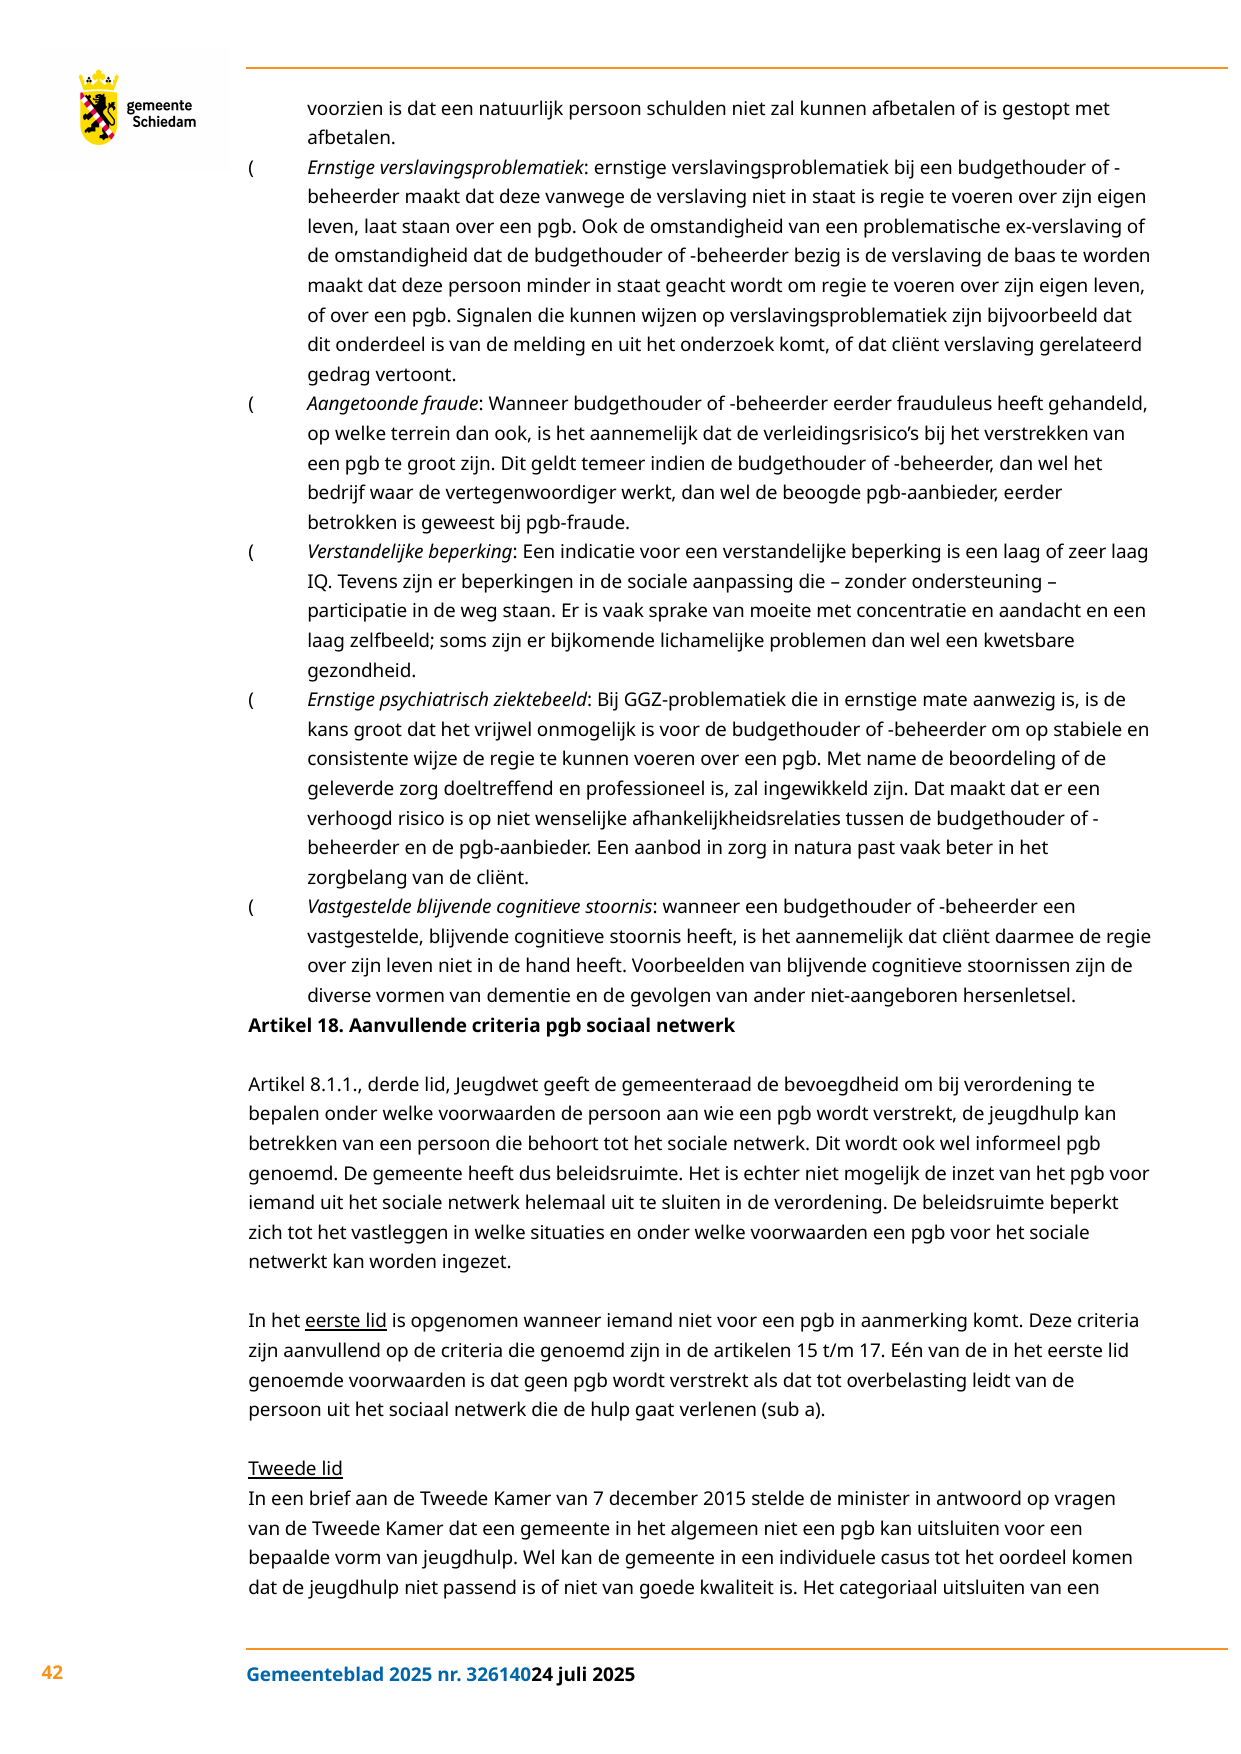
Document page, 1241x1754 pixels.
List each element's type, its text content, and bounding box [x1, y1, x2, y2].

picture [41, 47, 231, 172]
text In een brief aan de Tweede Kamer van 7 december 2015 stelde de minister in antwoord op vragen van de Tweede Kamer dat een gemeente in het algemeen niet een pgb kan uitsluiten voor een bepaalde vorm van jeugdhulp. Wel kan de gemeente in een individuele casus tot het oordeel komen dat de jeugdhulp niet passend is of niet van goede kwaliteit is. Het categoriaal uitsluiten van een [248, 1485, 1152, 1600]
list Verstandelijke beperking: Een indicatie voor een verstandelijke beperking is een laag of zeer laag IQ. Tevens zijn er beperkingen in de sociale aanpassing die – zonder ondersteuning – participatie in de weg staan. Er is vaak sprake van moeite met concentratie en aandacht en een laag zelfbeeld; soms zijn er bijkomende lichamelijke problemen dan wel een kwetsbare gezondheid. [248, 538, 1152, 683]
list Ernstige psychiatrisch ziektebeeld: Bij GGZ-problematiek die in ernstige mate aanwezig is, is de kans groot dat het vrijwel onmogelijk is voor de budgethouder of -beheerder om op stabiele en consistente wijze de regie te kunnen voeren over een pgb. Met name de beoordeling of de geleverde zorg doeltreffend en professioneel is, zal ingewikkeld zijn. Dat maakt dat er een verhoogd risico is op niet wenselijke afhankelijkheidsrelaties tussen de budgethouder of -beheerder en de pgb-aanbieder. Een aanbod in zorg in natura past vaak beter in het zorgbelang van de cliënt. [248, 686, 1152, 890]
text Artikel 18. Aanvullende criteria pgb sociaal netwerk [248, 1012, 1152, 1038]
text Artikel 8.1.1., derde lid, Jeugdwet geeft de gemeenteraad de bevoegdheid om bij verordening te bepalen onder welke voorwaarden de persoon aan wie een pgb wordt verstrekt, de jeugdhulp kan betrekken van een persoon die behoort tot het sociale netwerk. Dit wordt ook wel informeel pgb genoemd. De gemeente heeft dus beleidsruimte. Het is echter niet mogelijk de inzet van het pgb voor iemand uit het sociale netwerk helemaal uit te sluiten in de verordening. De beleidsruimte beperkt zich tot het vastleggen in welke situaties en onder welke voorwaarden een pgb voor het sociale netwerkt kan worden ingezet. [248, 1071, 1152, 1274]
text Tweede lid [248, 1456, 1152, 1481]
list Aangetoonde fraude: Wanneer budgethouder of -beheerder eerder frauduleus heeft gehandeld, op welke terrein dan ook, is het aannemelijk dat de verleidingsrisico’s bij het verstrekken van een pgb te groot zijn. Dit geldt temeer indien de budgethouder of -beheerder, dan wel het bedrijf waar de vertegenwoordiger werkt, dan wel de beoogde pgb-aanbieder, eerder betrokken is geweest bij pgb-fraude. [248, 391, 1152, 535]
list Vastgestelde blijvende cognitieve stoornis: wanneer een budgethouder of -beheerder een vastgestelde, blijvende cognitieve stoornis heeft, is het aannemelijk dat cliënt daarmee de regie over zijn leven niet in de hand heeft. Voorbeelden van blijvende cognitieve stoornissen zijn de diverse vormen van dementie en de gevolgen van ander niet-aangeboren hersenletsel. [248, 893, 1152, 1008]
text In het eerste lid is opgenomen wanneer iemand niet voor een pgb in aanmerking komt. Deze criteria zijn aanvullend op de criteria die genoemd zijn in de artikelen 15 t/m 17. Eén van de in het eerste lid genoemde voorwaarden is dat geen pgb wordt verstrekt als dat tot overbelasting leidt van de persoon uit het sociaal netwerk die de hulp gaat verlenen (sub a). [248, 1308, 1152, 1422]
list Ernstige verslavingsproblematiek: ernstige verslavingsproblematiek bij een budgethouder of -beheerder maakt dat deze vanwege de verslaving niet in staat is regie te voeren over zijn eigen leven, laat staan over een pgb. Ook de omstandigheid van een problematische ex-verslaving of de omstandigheid dat de budgethouder of -beheerder bezig is de verslaving de baas te worden maakt dat deze persoon minder in staat geacht wordt om regie te voeren over zijn eigen leven, of over een pgb. Signalen die kunnen wijzen op verslavingsproblematiek zijn bijvoorbeeld dat dit onderdeel is van de melding en uit het onderzoek komt, of dat cliënt verslaving gerelateerd gedrag vertoont. [248, 154, 1152, 387]
list voorzien is dat een natuurlijk persoon schulden niet zal kunnen afbetalen of is gestopt met afbetalen. [248, 95, 1152, 150]
